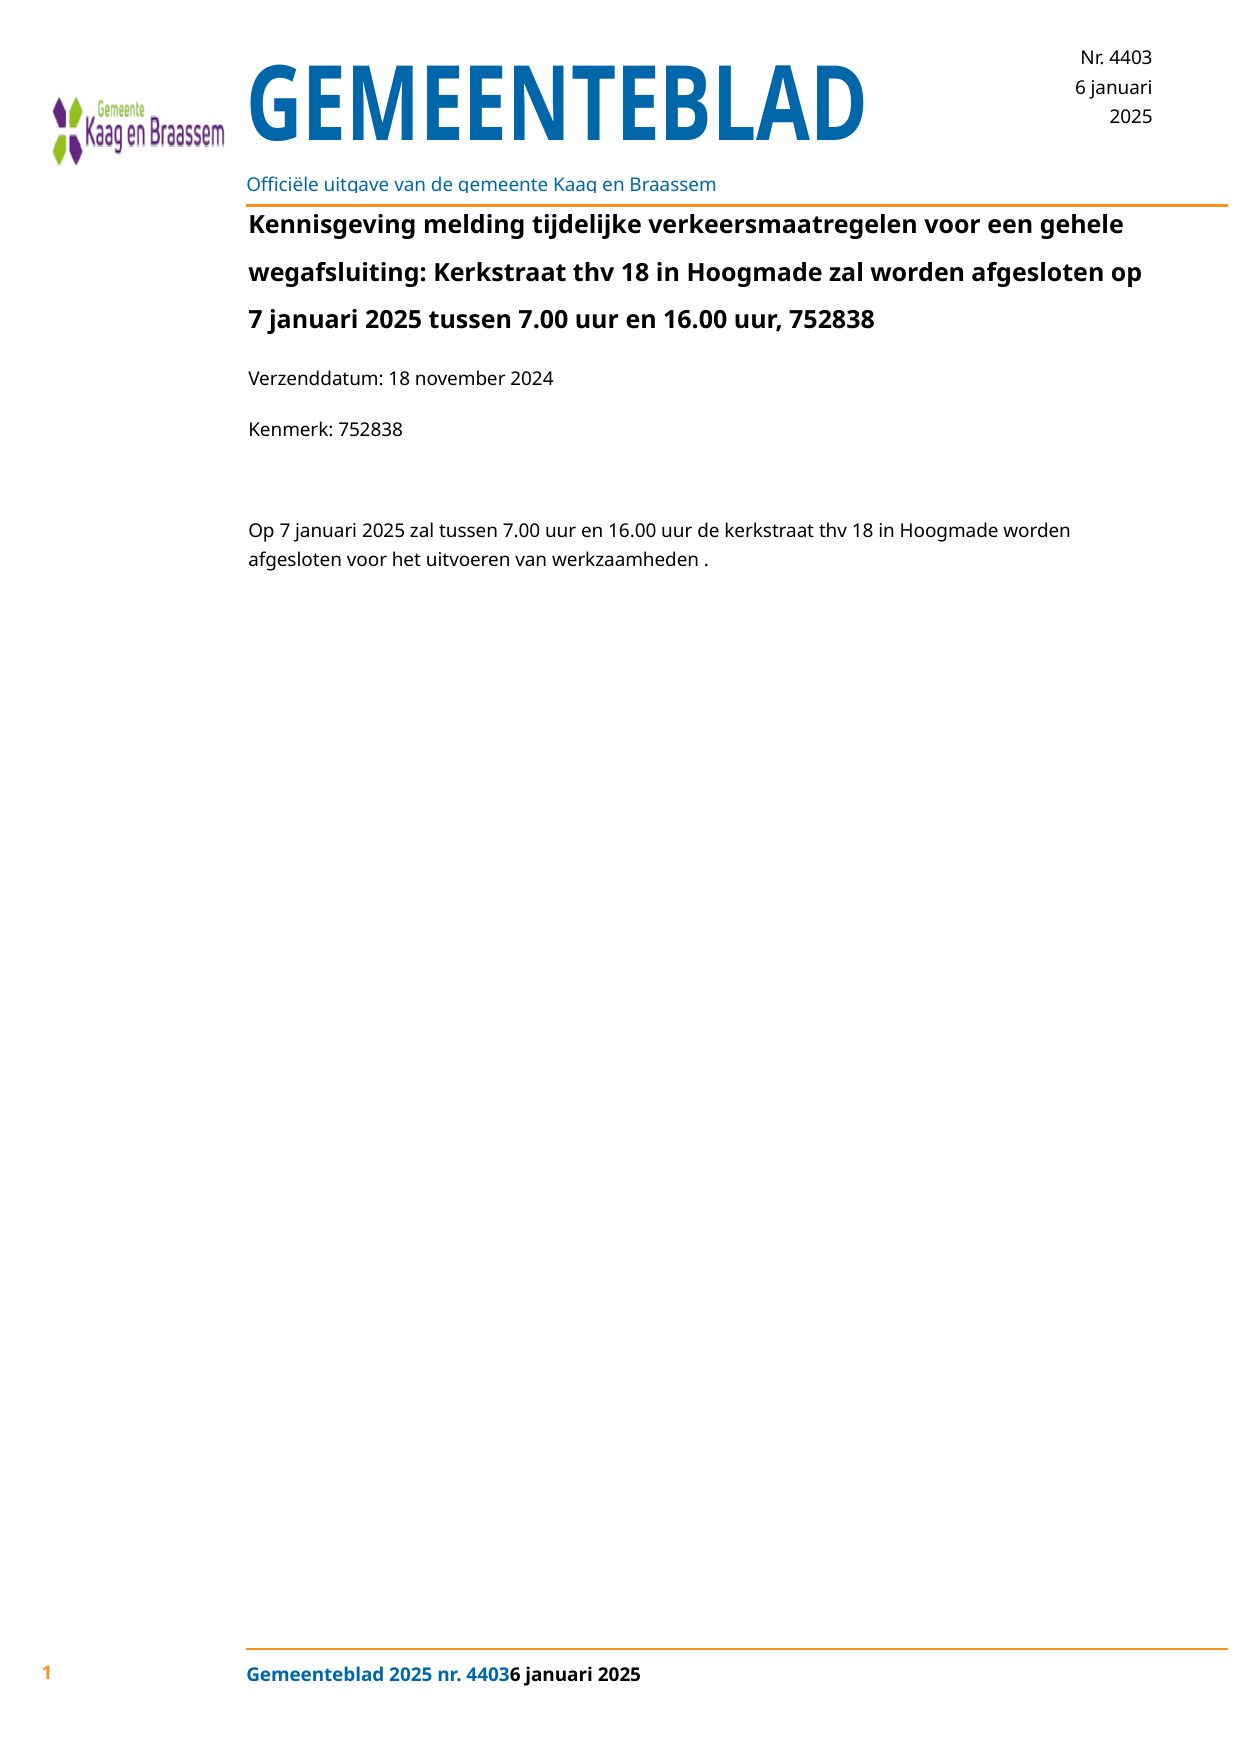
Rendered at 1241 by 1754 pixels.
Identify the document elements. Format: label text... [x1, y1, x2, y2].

text Kenmerk: 752838 [248, 416, 1152, 442]
picture [41, 47, 231, 172]
text Kennisgeving melding tijdelijke verkeersmaatregelen voor een gehele wegafsluiting: Kerkstraat thv 18 in Hoogmade zal worden afgesloten op 7 januari 2025 tussen 7.00 uur en 16.00 uur, 752838 [248, 207, 1152, 336]
text Verzenddatum: 18 november 2024 [248, 366, 1152, 391]
text Op 7 januari 2025 zal tussen 7.00 uur en 16.00 uur de kerkstraat thv 18 in Hoogmade worden afgesloten voor het uitvoeren van werkzaamheden . [248, 517, 1152, 572]
